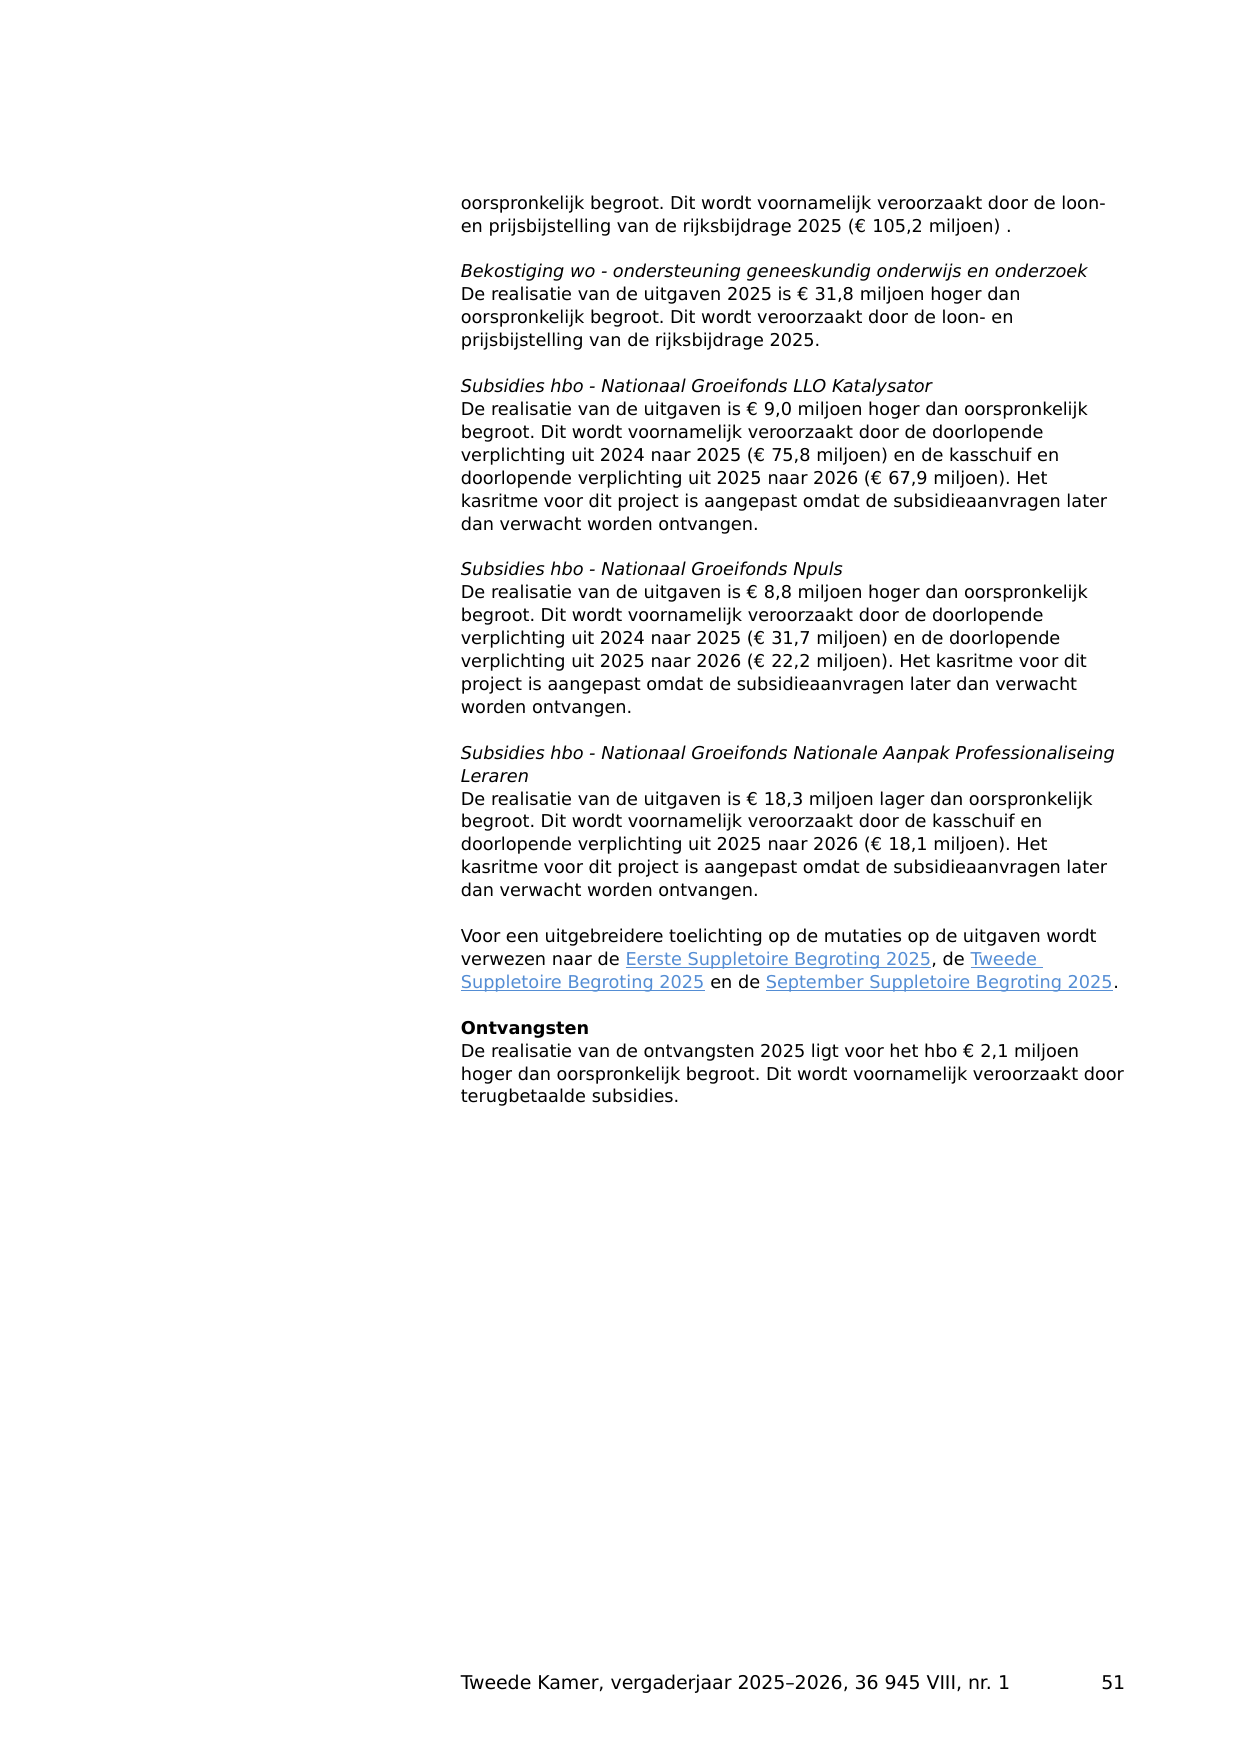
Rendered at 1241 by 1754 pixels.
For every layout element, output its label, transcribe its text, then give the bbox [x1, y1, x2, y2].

text Subsidies hbo - Nationaal Groeifonds Nationale Aanpak Professionaliseing Leraren De realisatie van de uitgaven is € 18,3 miljoen lager dan oorspronkelijk begroot. Dit wordt voornamelijk veroorzaakt door de kasschuif en doorlopende verplichting uit 2025 naar 2026 (€ 18,1 miljoen). Het kasritme voor dit project is aangepast omdat de subsidieaanvragen later dan verwacht worden ontvangen. [461, 741, 1125, 901]
text Bekostiging wo - ondersteuning geneeskundig onderwijs en onderzoek De realisatie van de uitgaven 2025 is € 31,8 miljoen hoger dan oorspronkelijk begroot. Dit wordt veroorzaakt door de loon- en prijsbijstelling van de rijksbijdrage 2025. [461, 259, 1125, 351]
text Subsidies hbo - Nationaal Groeifonds Npuls De realisatie van de uitgaven is € 8,8 miljoen hoger dan oorspronkelijk begroot. Dit wordt voornamelijk veroorzaakt door de doorlopende verplichting uit 2024 naar 2025 (€ 31,7 miljoen) en de doorlopende verplichting uit 2025 naar 2026 (€ 22,2 miljoen). Het kasritme voor dit project is aangepast omdat de subsidieaanvragen later dan verwacht worden ontvangen. [461, 557, 1125, 718]
text oorspronkelijk begroot. Dit wordt voornamelijk veroorzaakt door de loon- en prijsbijstelling van de rijksbijdrage 2025 (€ 105,2 miljoen) . [461, 191, 1125, 237]
text Ontvangsten De realisatie van de ontvangsten 2025 ligt voor het hbo € 2,1 miljoen hoger dan oorspronkelijk begroot. Dit wordt voornamelijk veroorzaakt door terugbetaalde subsidies. [461, 1016, 1125, 1107]
text Subsidies hbo - Nationaal Groeifonds LLO Katalysator De realisatie van de uitgaven is € 9,0 miljoen hoger dan oorspronkelijk begroot. Dit wordt voornamelijk veroorzaakt door de doorlopende verplichting uit 2024 naar 2025 (€ 75,8 miljoen) en de kasschuif en doorlopende verplichting uit 2025 naar 2026 (€ 67,9 miljoen). Het kasritme voor dit project is aangepast omdat de subsidieaanvragen later dan verwacht worden ontvangen. [461, 374, 1125, 534]
text Voor een uitgebreidere toelichting op de mutaties op de uitgaven wordt verwezen naar de Eerste Suppletoire Begroting 2025, de Tweede Suppletoire Begroting 2025 en de September Suppletoire Begroting 2025. [461, 924, 1125, 993]
